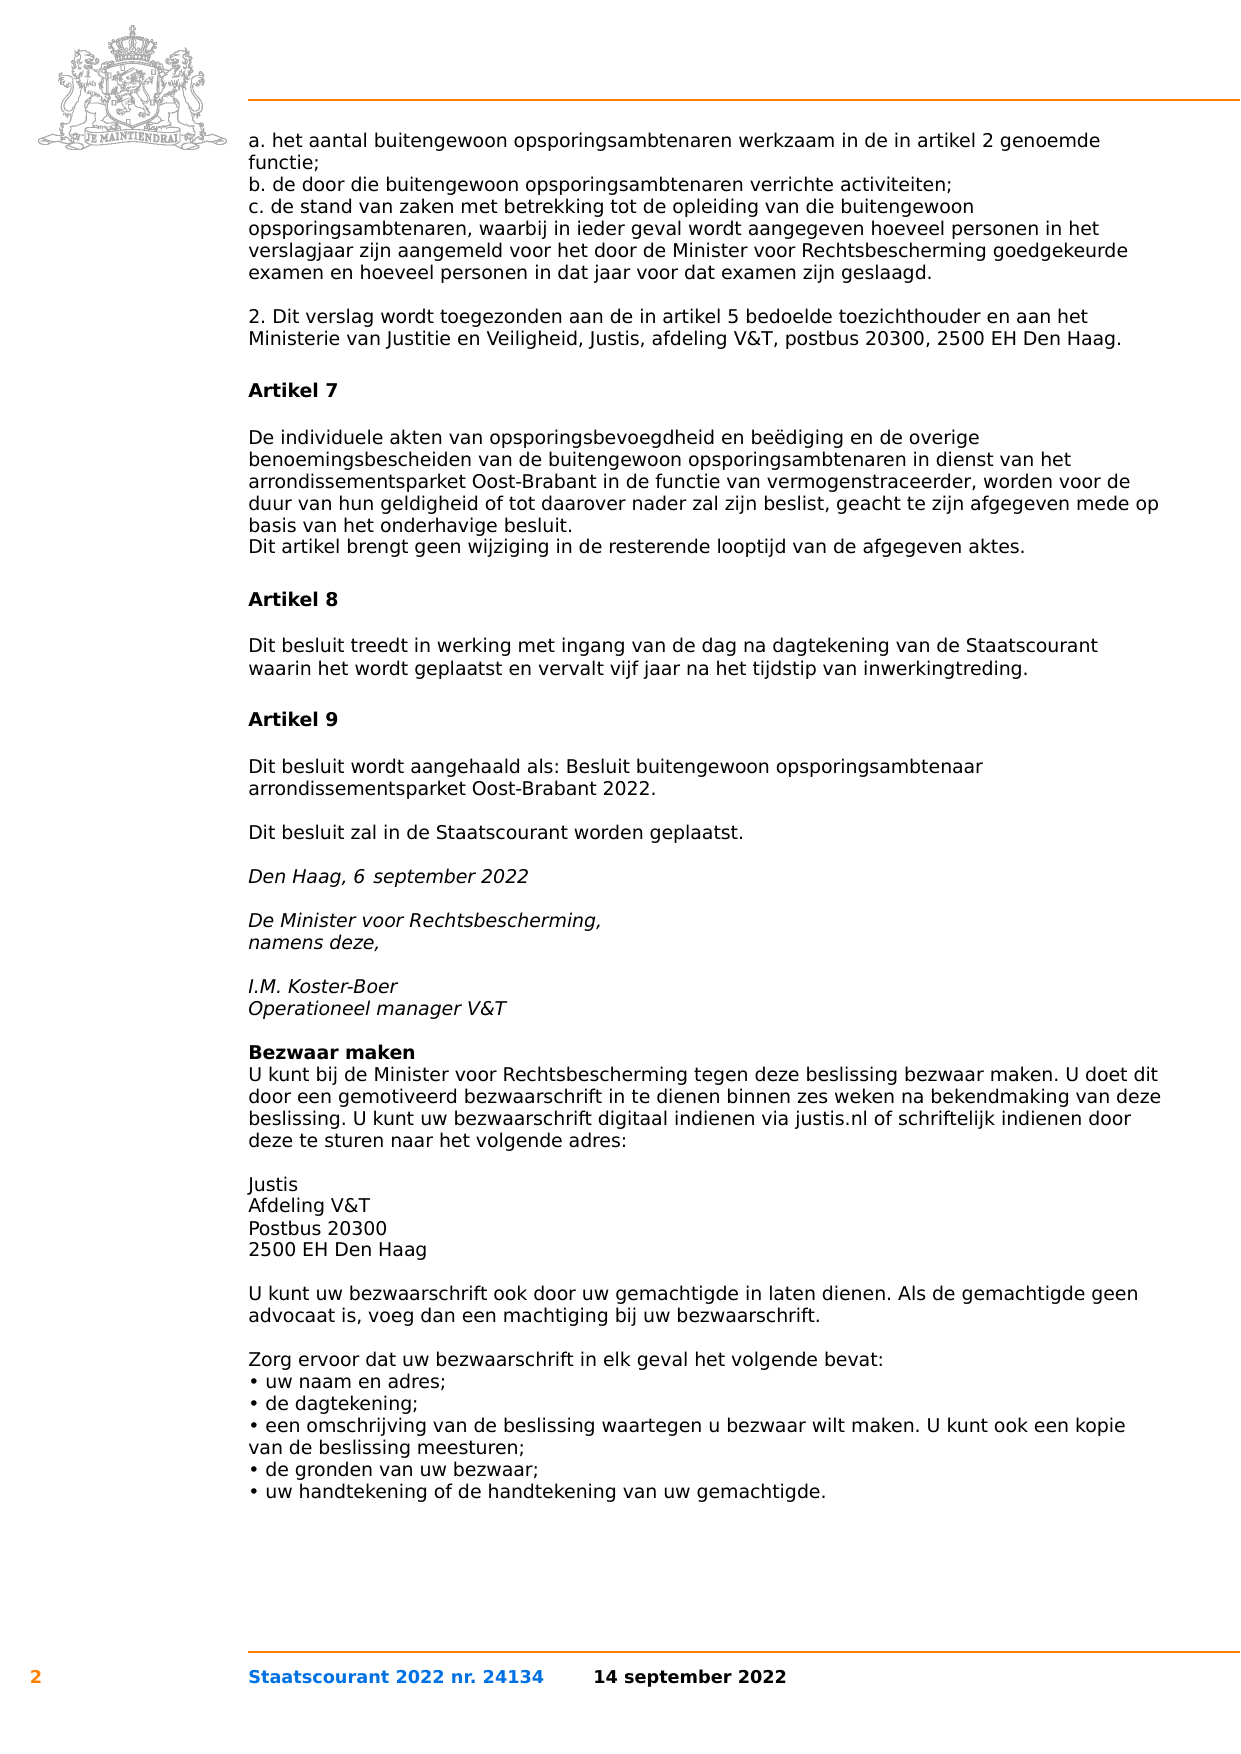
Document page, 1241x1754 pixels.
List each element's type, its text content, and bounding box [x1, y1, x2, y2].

text c. de stand van zaken met betrekking tot de opleiding van die buitengewoon opsporingsambtenaren, waarbij in ieder geval wordt aangegeven hoeveel personen in het verslagjaar zijn aangemeld voor het door de Minister voor Rechtsbescherming goedgekeurde examen en hoeveel personen in dat jaar voor dat examen zijn geslaagd. [248, 196, 1163, 284]
text Postbus 20300 [248, 1217, 1163, 1239]
text U kunt uw bezwaarschrift ook door uw gemachtigde in laten dienen. Als de gemachtigde geen advocaat is, voeg dan een machtiging bij uw bezwaarschrift. [248, 1283, 1163, 1327]
text • uw handtekening of de handtekening van uw gemachtigde. [248, 1481, 1163, 1503]
text Dit besluit wordt aangehaald als: Besluit buitengewoon opsporingsambtenaar arrondissementsparket Oost-Brabant 2022. [248, 756, 1163, 800]
text • de gronden van uw bezwaar; [248, 1459, 1163, 1481]
subtitle Artikel 9 [248, 709, 1163, 731]
text Justis [248, 1173, 1163, 1195]
text 2. Dit verslag wordt toegezonden aan de in artikel 5 bedoelde toezichthouder en aan het Ministerie van Justitie en Veiligheid, Justis, afdeling V&T, postbus 20300, 2500 EH Den Haag. [248, 306, 1163, 349]
text • een omschrijving van de beslissing waartegen u bezwaar wilt maken. U kunt ook een kopie van de beslissing meesturen; [248, 1415, 1163, 1459]
text Dit besluit treedt in werking met ingang van de dag na dagtekening van de Staatscourant waarin het wordt geplaatst en vervalt vijf jaar na het tijdstip van inwerkingtreding. [248, 635, 1163, 679]
text • de dagtekening; [248, 1393, 1163, 1415]
text 2500 EH Den Haag [248, 1239, 1163, 1261]
text Dit besluit zal in de Staatscourant worden geplaatst. [248, 822, 1163, 844]
text Zorg ervoor dat uw bezwaarschrift in elk geval het volgende bevat: [248, 1349, 1163, 1371]
text Dit artikel brengt geen wijziging in de resterende looptijd van de afgegeven aktes. [248, 536, 1163, 558]
text U kunt bij de Minister voor Rechtsbescherming tegen deze beslissing bezwaar maken. U doet dit door een gemotiveerd bezwaarschrift in te dienen binnen zes weken na bekendmaking van deze beslissing. U kunt uw bezwaarschrift digitaal indienen via justis.nl of schriftelijk indienen door deze te sturen naar het volgende adres: [248, 1064, 1163, 1152]
text Afdeling V&T [248, 1195, 1163, 1217]
text • uw naam en adres; [248, 1371, 1163, 1393]
picture [38, 25, 227, 150]
text De Minister voor Rechtsbescherming, namens deze, I.M. Koster-Boer Operationeel manager V&T [248, 910, 1163, 1020]
text Bezwaar maken [248, 1042, 1163, 1064]
text De individuele akten van opsporingsbevoegdheid en beëdiging en de overige benoemingsbescheiden van de buitengewoon opsporingsambtenaren in dienst van het arrondissementsparket Oost-Brabant in de functie van vermogenstraceerder, worden voor de duur van hun geldigheid of tot daarover nader zal zijn beslist, geacht te zijn afgegeven mede op basis van het onderhavige besluit. [248, 427, 1163, 536]
text Den Haag, 6 september 2022 [248, 866, 1163, 888]
subtitle Artikel 8 [248, 588, 1163, 610]
text b. de door die buitengewoon opsporingsambtenaren verrichte activiteiten; [248, 174, 1163, 196]
subtitle Artikel 7 [248, 379, 1163, 402]
text a. het aantal buitengewoon opsporingsambtenaren werkzaam in de in artikel 2 genoemde functie; [248, 130, 1163, 174]
